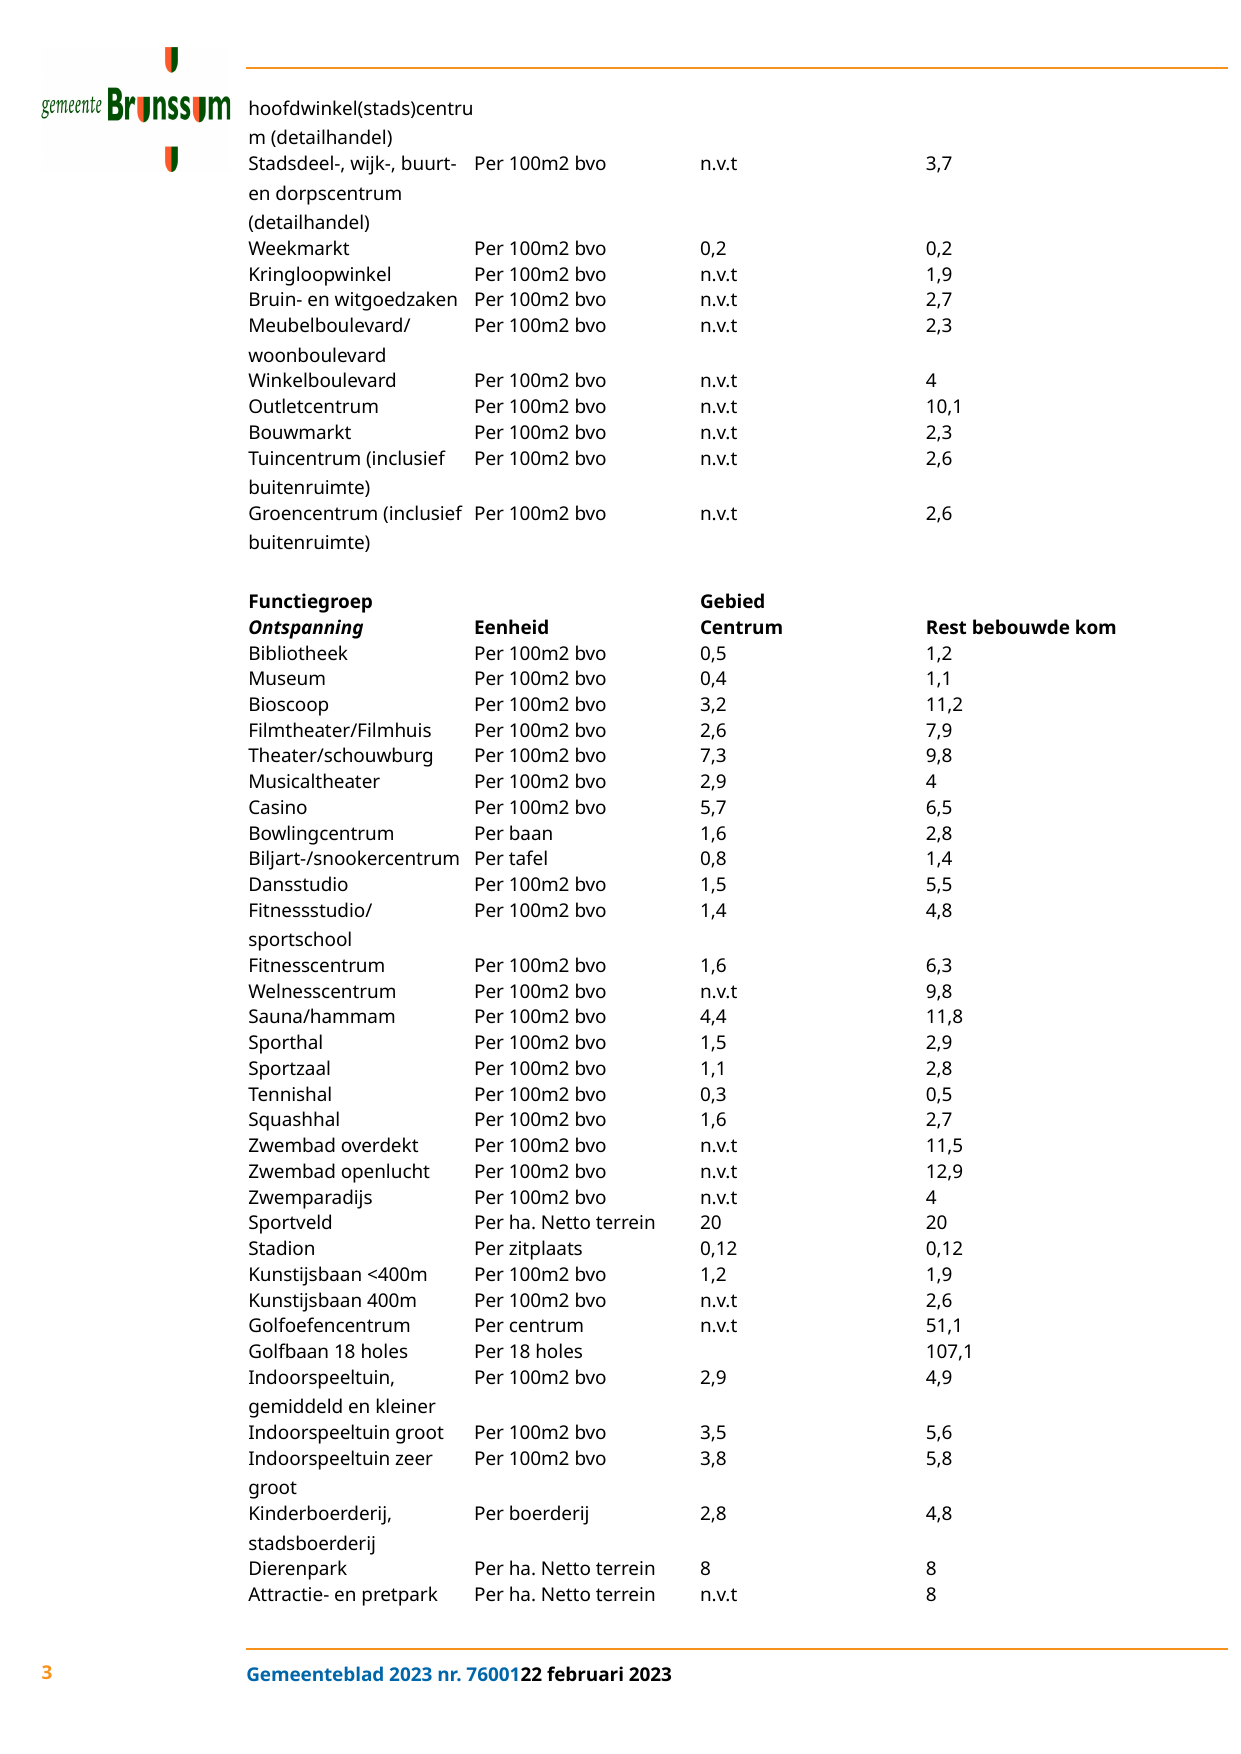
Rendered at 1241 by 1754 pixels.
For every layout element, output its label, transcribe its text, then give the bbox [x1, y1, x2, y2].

table_cell Per 100m2 bvo [474, 871, 700, 897]
table_cell Per tafel [474, 846, 700, 871]
table_cell Per 100m2 bvo [474, 952, 700, 978]
table_cell Per 100m2 bvo [474, 743, 700, 768]
table_cell Sauna/hammam [248, 1004, 474, 1029]
table_cell 1,2 [700, 1261, 926, 1287]
table_cell Per baan [474, 820, 700, 846]
table_cell n.v.t [700, 1287, 926, 1312]
table_cell Per 100m2 bvo [474, 1055, 700, 1081]
table_cell Dierenpark [248, 1556, 474, 1581]
table_cell Kringloopwinkel [248, 261, 474, 286]
table_cell Groencentrum (inclusief buitenruimte) [248, 500, 474, 555]
table_cell 7,9 [926, 717, 1152, 743]
table_cell [700, 1338, 926, 1364]
table_cell Per 100m2 bvo [474, 1158, 700, 1184]
table_cell Per 100m2 bvo [474, 691, 700, 717]
table_cell 2,9 [700, 768, 926, 794]
table_cell Per centrum [474, 1313, 700, 1338]
table_cell Per 18 holes [474, 1338, 700, 1364]
table_cell Golfbaan 18 holes [248, 1338, 474, 1364]
picture [41, 47, 231, 172]
table_cell 2,9 [700, 1364, 926, 1419]
table_cell 1,4 [926, 846, 1152, 871]
table_cell 3,5 [700, 1419, 926, 1445]
table_cell 8 [926, 1581, 1152, 1607]
table_cell Per 100m2 bvo [474, 978, 700, 1004]
table_cell 9,8 [926, 743, 1152, 768]
table_cell 3,7 [926, 150, 1152, 235]
table_cell Kinderboerderij, stadsboerderij [248, 1500, 474, 1556]
table_cell Squashhal [248, 1107, 474, 1132]
table_cell Bioscoop [248, 691, 474, 717]
table_cell Winkelboulevard [248, 368, 474, 393]
table_cell Biljart-/snookercentrum [248, 846, 474, 871]
table_cell 5,7 [700, 794, 926, 820]
table_cell 5,5 [926, 871, 1152, 897]
table_cell Meubelboulevard/woonboulevard [248, 312, 474, 367]
table_cell 2,9 [926, 1030, 1152, 1055]
table_cell 2,8 [926, 1055, 1152, 1081]
table_cell 2,3 [926, 419, 1152, 445]
table_cell 1,6 [700, 1107, 926, 1132]
table_cell Tuincentrum (inclusief buitenruimte) [248, 445, 474, 500]
table_cell 0,2 [700, 235, 926, 261]
table_cell 2,6 [926, 1287, 1152, 1312]
table_cell Outletcentrum [248, 393, 474, 419]
table_cell n.v.t [700, 286, 926, 312]
table_cell 1,9 [926, 261, 1152, 286]
table_cell Per zitplaats [474, 1235, 700, 1261]
table_cell 1,1 [926, 665, 1152, 691]
table_cell Per 100m2 bvo [474, 150, 700, 235]
table_cell 5,8 [926, 1445, 1152, 1500]
table_cell 1,5 [700, 1030, 926, 1055]
table_cell Sportveld [248, 1210, 474, 1235]
table_cell 11,5 [926, 1133, 1152, 1158]
table_cell 2,3 [926, 312, 1152, 367]
table_cell 107,1 [926, 1338, 1152, 1364]
table_cell Fitnessstudio/sportschool [248, 897, 474, 952]
table_cell 6,5 [926, 794, 1152, 820]
table_cell 2,8 [700, 1500, 926, 1556]
table_cell 1,5 [700, 871, 926, 897]
table_cell Weekmarkt [248, 235, 474, 261]
table_cell Rest bebouwde kom [926, 614, 1152, 640]
table_cell n.v.t [700, 1158, 926, 1184]
table_cell n.v.t [700, 445, 926, 500]
table_cell Zwemparadijs [248, 1184, 474, 1209]
table_cell 4,8 [926, 1500, 1152, 1556]
table_cell Kunstijsbaan 400m [248, 1287, 474, 1312]
table_cell Zwembad overdekt [248, 1133, 474, 1158]
table_cell n.v.t [700, 1133, 926, 1158]
table_cell hoofdwinkel(stads)centrum (detailhandel) [248, 95, 474, 150]
table_cell Indoorspeeltuin groot [248, 1419, 474, 1445]
table_header Functiegroep [248, 588, 474, 614]
table_cell 0,12 [700, 1235, 926, 1261]
table_cell Theater/schouwburg [248, 743, 474, 768]
table_cell 4,4 [700, 1004, 926, 1029]
table_header Gebied [700, 588, 1152, 614]
table_cell n.v.t [700, 261, 926, 286]
table_cell Musicaltheater [248, 768, 474, 794]
table_cell 0,3 [700, 1081, 926, 1107]
table_cell Per 100m2 bvo [474, 1261, 700, 1287]
table_cell Per 100m2 bvo [474, 261, 700, 286]
table_cell Bouwmarkt [248, 419, 474, 445]
table_cell Per 100m2 bvo [474, 1419, 700, 1445]
table_cell 20 [926, 1210, 1152, 1235]
table_cell [926, 95, 1152, 150]
table_cell n.v.t [700, 500, 926, 555]
table_cell 0,5 [926, 1081, 1152, 1107]
table_cell 0,4 [700, 665, 926, 691]
table_cell 4 [926, 368, 1152, 393]
table_cell 8 [700, 1556, 926, 1581]
table_cell Fitnesscentrum [248, 952, 474, 978]
table_cell Stadion [248, 1235, 474, 1261]
table_cell 2,8 [926, 820, 1152, 846]
table_cell Per 100m2 bvo [474, 717, 700, 743]
table_cell Per 100m2 bvo [474, 1081, 700, 1107]
table_cell Zwembad openlucht [248, 1158, 474, 1184]
table_cell 0,12 [926, 1235, 1152, 1261]
table_cell 2,6 [926, 445, 1152, 500]
table_cell 4,9 [926, 1364, 1152, 1419]
table_cell n.v.t [700, 1184, 926, 1209]
table_cell Bruin- en witgoedzaken [248, 286, 474, 312]
table_cell Welnesscentrum [248, 978, 474, 1004]
table_cell 5,6 [926, 1419, 1152, 1445]
table_cell n.v.t [700, 1313, 926, 1338]
table_cell Per 100m2 bvo [474, 1445, 700, 1500]
table_cell 4 [926, 768, 1152, 794]
table_cell Stadsdeel-, wijk-, buurt- en dorpscentrum (detailhandel) [248, 150, 474, 235]
table_cell Sportzaal [248, 1055, 474, 1081]
table_cell Per 100m2 bvo [474, 665, 700, 691]
table_cell 11,8 [926, 1004, 1152, 1029]
table_cell Per 100m2 bvo [474, 897, 700, 952]
table_cell 3,8 [700, 1445, 926, 1500]
table_cell Per ha. Netto terrein [474, 1210, 700, 1235]
table_cell n.v.t [700, 150, 926, 235]
table_cell Ontspanning [248, 614, 474, 640]
table_cell Casino [248, 794, 474, 820]
table_cell 0,5 [700, 640, 926, 665]
table_cell 1,1 [700, 1055, 926, 1081]
table_cell 4,8 [926, 897, 1152, 952]
table_cell Per 100m2 bvo [474, 312, 700, 367]
table_cell [700, 95, 926, 150]
table_cell Per 100m2 bvo [474, 1004, 700, 1029]
table_cell 51,1 [926, 1313, 1152, 1338]
table_cell 0,2 [926, 235, 1152, 261]
table_cell 4 [926, 1184, 1152, 1209]
table_cell Per 100m2 bvo [474, 1364, 700, 1419]
table_cell 1,6 [700, 952, 926, 978]
table_cell Per ha. Netto terrein [474, 1556, 700, 1581]
table_cell Per 100m2 bvo [474, 1133, 700, 1158]
table_cell Per 100m2 bvo [474, 419, 700, 445]
table_cell Centrum [700, 614, 926, 640]
table_cell Per 100m2 bvo [474, 1030, 700, 1055]
table_cell n.v.t [700, 419, 926, 445]
table_cell Per 100m2 bvo [474, 393, 700, 419]
table_cell 0,8 [700, 846, 926, 871]
table_cell 2,7 [926, 286, 1152, 312]
table_cell Golfoefencentrum [248, 1313, 474, 1338]
table_cell Bibliotheek [248, 640, 474, 665]
table_cell Per 100m2 bvo [474, 640, 700, 665]
table_cell Eenheid [474, 614, 700, 640]
table_cell Dansstudio [248, 871, 474, 897]
table_cell Bowlingcentrum [248, 820, 474, 846]
table_cell 2,6 [700, 717, 926, 743]
table_cell Per 100m2 bvo [474, 500, 700, 555]
table_cell Per boerderij [474, 1500, 700, 1556]
table_cell 1,9 [926, 1261, 1152, 1287]
table_cell n.v.t [700, 368, 926, 393]
table_cell 20 [700, 1210, 926, 1235]
table_cell Per 100m2 bvo [474, 768, 700, 794]
table_cell Per ha. Netto terrein [474, 1581, 700, 1607]
table_cell Indoorspeeltuin zeer groot [248, 1445, 474, 1500]
table_cell 11,2 [926, 691, 1152, 717]
table_cell 2,7 [926, 1107, 1152, 1132]
table_cell [474, 95, 700, 150]
table_cell n.v.t [700, 1581, 926, 1607]
table_cell n.v.t [700, 312, 926, 367]
table_header [474, 588, 700, 614]
table_cell Per 100m2 bvo [474, 368, 700, 393]
table_cell Kunstijsbaan <400m [248, 1261, 474, 1287]
table_cell Sporthal [248, 1030, 474, 1055]
table_cell Per 100m2 bvo [474, 445, 700, 500]
table_cell 6,3 [926, 952, 1152, 978]
table_cell Per 100m2 bvo [474, 794, 700, 820]
table_cell 3,2 [700, 691, 926, 717]
table_cell n.v.t [700, 978, 926, 1004]
table_cell Per 100m2 bvo [474, 286, 700, 312]
table_cell 7,3 [700, 743, 926, 768]
table_cell Museum [248, 665, 474, 691]
table_cell Per 100m2 bvo [474, 1107, 700, 1132]
table_cell Attractie- en pretpark [248, 1581, 474, 1607]
table_cell Per 100m2 bvo [474, 235, 700, 261]
table_cell 8 [926, 1556, 1152, 1581]
table_cell Per 100m2 bvo [474, 1287, 700, 1312]
table_cell 2,6 [926, 500, 1152, 555]
table_cell Tennishal [248, 1081, 474, 1107]
table_cell 1,2 [926, 640, 1152, 665]
table_cell Per 100m2 bvo [474, 1184, 700, 1209]
table_cell n.v.t [700, 393, 926, 419]
table_cell 1,6 [700, 820, 926, 846]
table_cell 1,4 [700, 897, 926, 952]
table_cell Indoorspeeltuin, gemiddeld en kleiner [248, 1364, 474, 1419]
table_cell 10,1 [926, 393, 1152, 419]
table_cell Filmtheater/Filmhuis [248, 717, 474, 743]
table_cell 9,8 [926, 978, 1152, 1004]
table_cell 12,9 [926, 1158, 1152, 1184]
